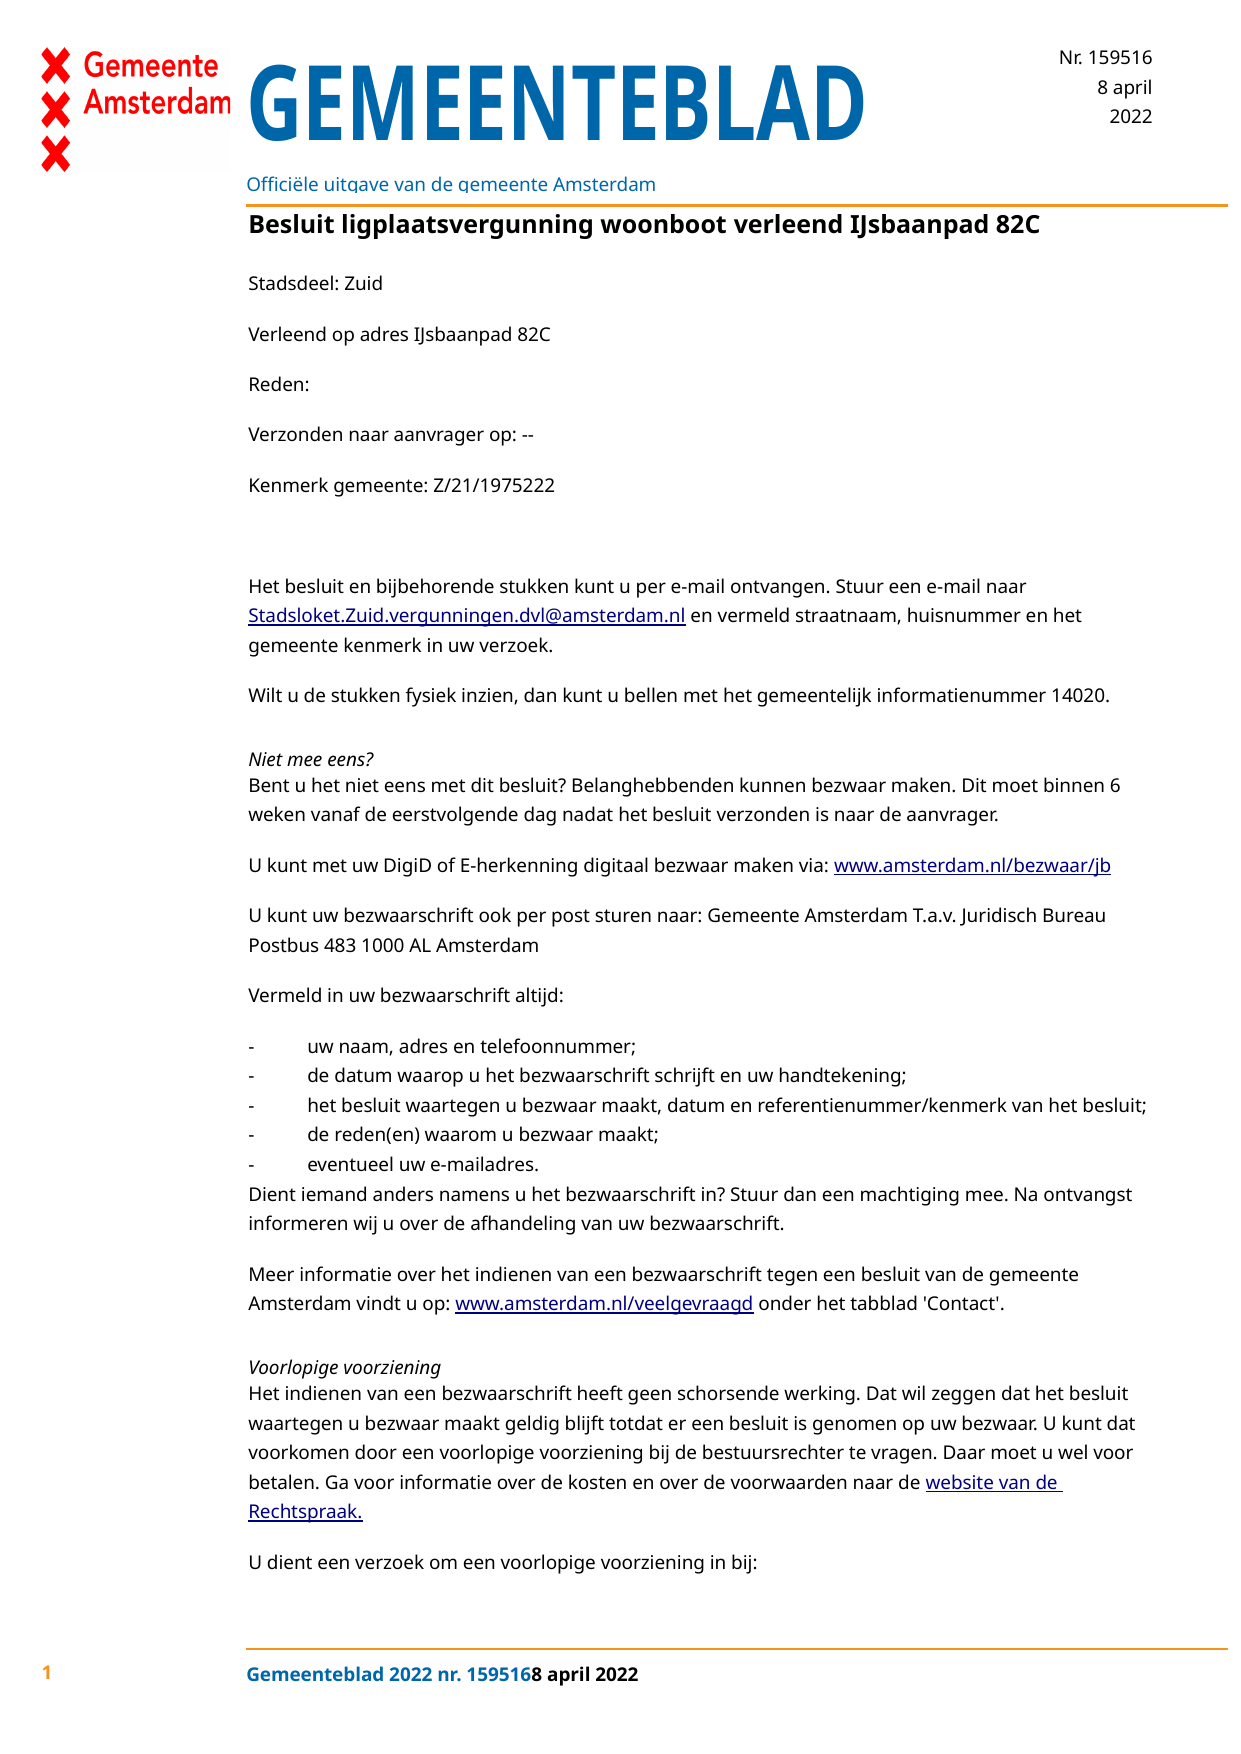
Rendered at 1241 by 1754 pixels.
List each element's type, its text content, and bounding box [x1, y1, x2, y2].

text Dient iemand anders namens u het bezwaarschrift in? Stuur dan een machtiging mee. Na ontvangst informeren wij u over de afhandeling van uw bezwaarschrift. [248, 1181, 1152, 1236]
text Bent u het niet eens met dit besluit? Belanghebbenden kunnen bezwaar maken. Dit moet binnen 6 weken vanaf de eerstvolgende dag nadat het besluit verzonden is naar de aanvrager. [248, 772, 1152, 827]
text Verleend op adres IJsbaanpad 82C [248, 321, 1152, 346]
text Wilt u de stukken fysiek inzien, dan kunt u bellen met het gemeentelijk informatienummer 14020. [248, 682, 1152, 708]
text Reden: [248, 371, 1152, 397]
text U dient een verzoek om een voorlopige voorziening in bij: [248, 1549, 1152, 1574]
text U kunt met uw DigiD of E-herkenning digitaal bezwaar maken via: www.amsterdam.nl/bezwaar/jb [248, 852, 1152, 878]
text Verzonden naar aanvrager op: -- [248, 422, 1152, 447]
text Vermeld in uw bezwaarschrift altijd: [248, 982, 1152, 1008]
picture [41, 47, 231, 172]
text Het besluit en bijbehorende stukken kunt u per e-mail ontvangen. Stuur een e-mail naar Stadsloket.Zuid.vergunningen.dvl@amsterdam.nl en vermeld straatnaam, huisnummer en het gemeente kenmerk in uw verzoek. [248, 573, 1152, 658]
list de reden(en) waarom u bezwaar maakt; [248, 1122, 1152, 1147]
text Kenmerk gemeente: Z/21/1975222 [248, 472, 1152, 498]
text Het indienen van een bezwaarschrift heeft geen schorsende werking. Dat wil zeggen dat het besluit waartegen u bezwaar maakt geldig blijft totdat er een besluit is genomen op uw bezwaar. U kunt dat voorkomen door een voorlopige voorziening bij de bestuursrechter te vragen. Daar moet u wel voor betalen. Ga voor informatie over de kosten en over de voorwaarden naar de website van de Rechtspraak. [248, 1380, 1152, 1524]
text Niet mee eens? [248, 746, 1152, 772]
list uw naam, adres en telefoonnummer; [248, 1033, 1152, 1059]
text U kunt uw bezwaarschrift ook per post sturen naar: Gemeente Amsterdam T.a.v. Juridisch Bureau Postbus 483 1000 AL Amsterdam [248, 902, 1152, 958]
list de datum waarop u het bezwaarschrift schrijft en uw handtekening; [248, 1062, 1152, 1088]
list eventueel uw e-mailadres. [248, 1151, 1152, 1177]
text Stadsdeel: Zuid [248, 270, 1152, 296]
text Meer informatie over het indienen van een bezwaarschrift tegen een besluit van de gemeente Amsterdam vindt u op: www.amsterdam.nl/veelgevraagd onder het tabblad 'Contact'. [248, 1261, 1152, 1316]
list het besluit waartegen u bezwaar maakt, datum en referentienummer/kenmerk van het besluit; [248, 1092, 1152, 1118]
text Besluit ligplaatsvergunning woonboot verleend IJsbaanpad 82C [248, 207, 1152, 241]
text Voorlopige voorziening [248, 1354, 1152, 1380]
